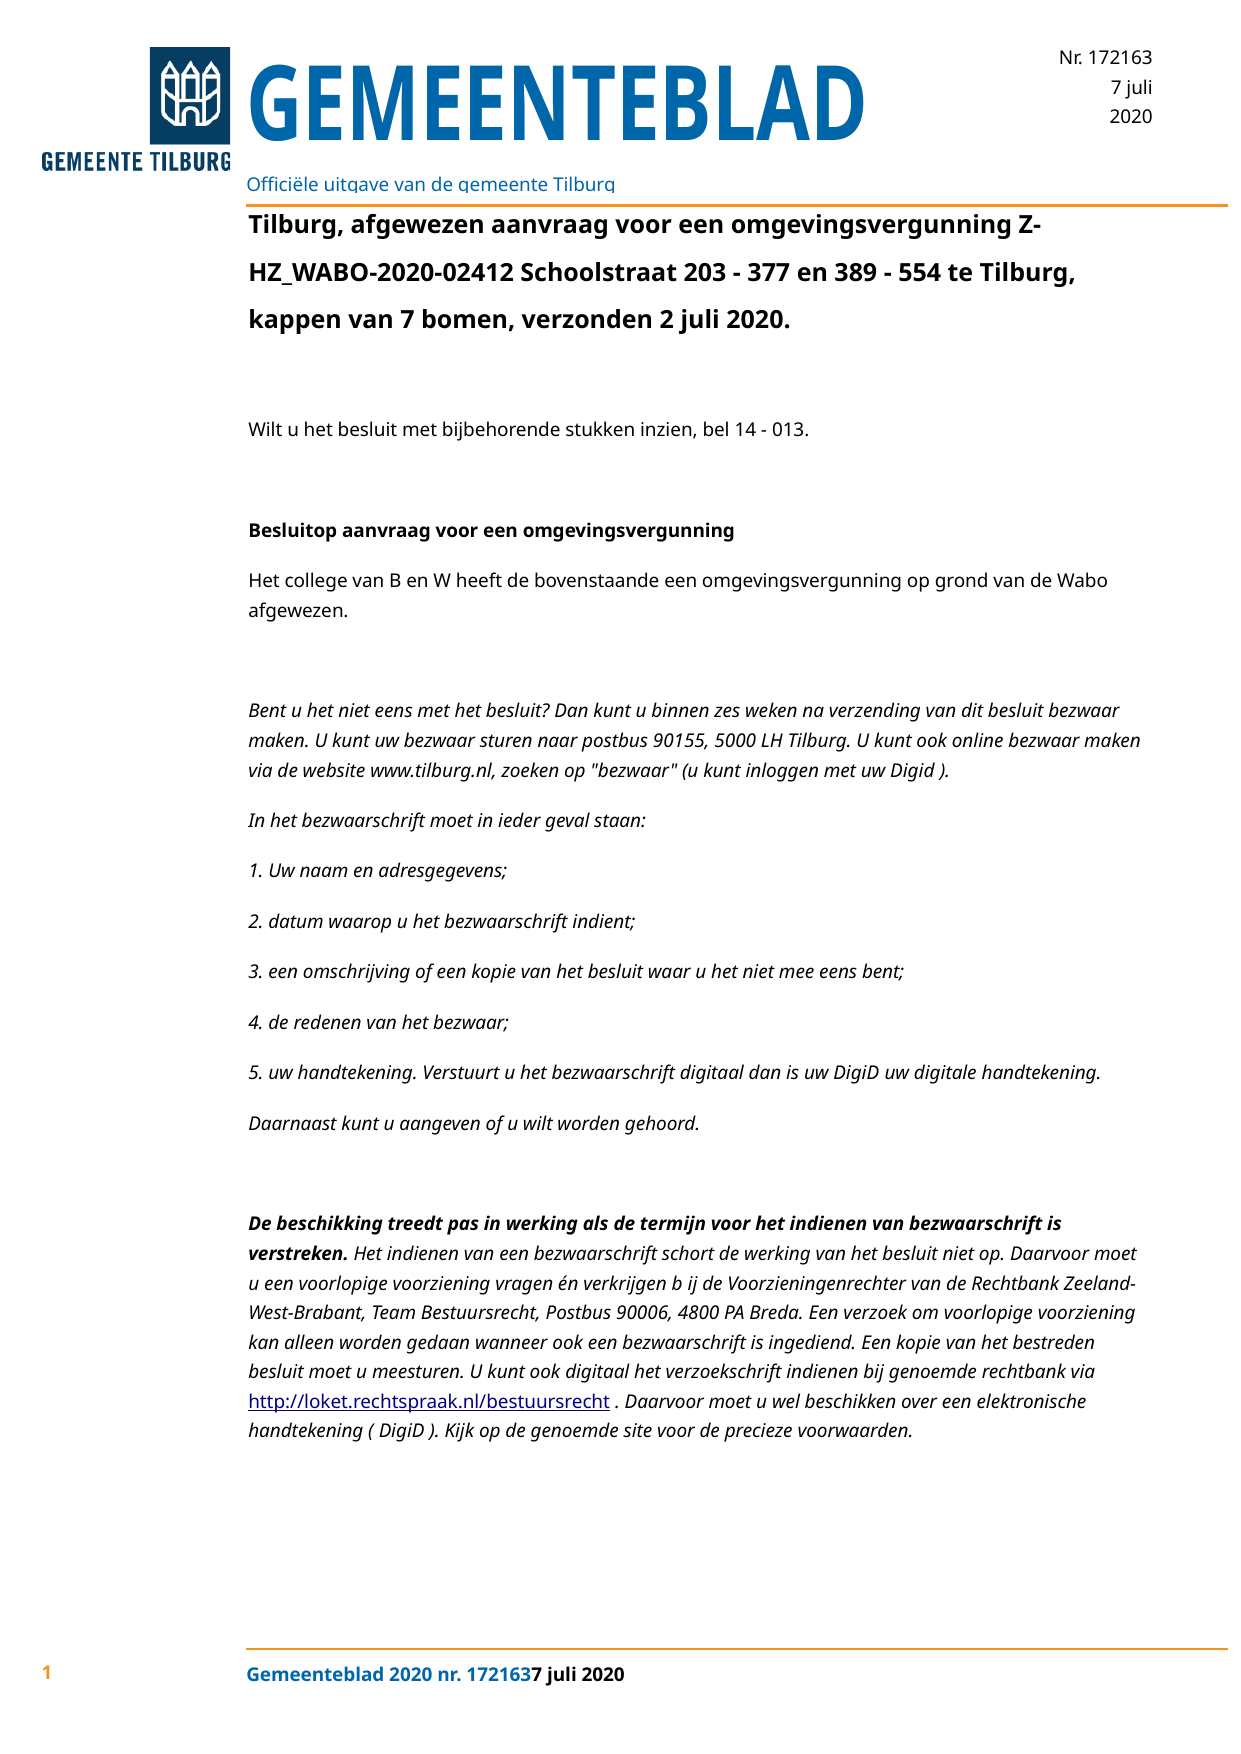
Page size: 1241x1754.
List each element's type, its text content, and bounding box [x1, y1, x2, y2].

text Wilt u het besluit met bijbehorende stukken inzien, bel 14 - 013. [248, 416, 1152, 442]
text Tilburg, afgewezen aanvraag voor een omgevingsvergunning Z-HZ_WABO-2020-02412 Schoolstraat 203 - 377 en 389 - 554 te Tilburg, kappen van 7 bomen, verzonden 2 juli 2020. [248, 207, 1152, 336]
text Het college van B en W heeft de bovenstaande een omgevingsvergunning op grond van de Wabo afgewezen. [248, 567, 1152, 622]
text 4. de redenen van het bezwaar; [248, 1009, 1152, 1034]
text 3. een omschrijving of een kopie van het besluit waar u het niet mee eens bent; [248, 958, 1152, 984]
text Besluitop aanvraag voor een omgevingsvergunning [248, 517, 1152, 542]
text Bent u het niet eens met het besluit? Dan kunt u binnen zes weken na verzending van dit besluit bezwaar maken. U kunt uw bezwaar sturen naar postbus 90155, 5000 LH Tilburg. U kunt ook online bezwaar maken via de website www.tilburg.nl, zoeken op "bezwaar" (u kunt inloggen met uw Digid ). [248, 698, 1152, 782]
picture [41, 47, 231, 172]
text In het bezwaarschrift moet in ieder geval staan: [248, 807, 1152, 833]
text 1. Uw naam en adresgegevens; [248, 858, 1152, 883]
text Daarnaast kunt u aangeven of u wilt worden gehoord. [248, 1110, 1152, 1135]
text 2. datum waarop u het bezwaarschrift indient; [248, 908, 1152, 934]
text De beschikking treedt pas in werking als de termijn voor het indienen van bezwaarschrift is verstreken. Het indienen van een bezwaarschrift schort de werking van het besluit niet op. Daarvoor moet u een voorlopige voorziening vragen én verkrijgen b ij de Voorzieningenrechter van de Rechtbank Zeeland-West-Brabant, Team Bestuursrecht, Postbus 90006, 4800 PA Breda. Een verzoek om voorlopige voorziening kan alleen worden gedaan wanneer ook een bezwaarschrift is ingediend. Een kopie van het bestreden besluit moet u meesturen. U kunt ook digitaal het verzoekschrift indienen bij genoemde rechtbank via http://loket.rechtspraak.nl/bestuursrecht . Daarvoor moet u wel beschikken over een elektronische handtekening ( DigiD ). Kijk op de genoemde site voor de precieze voorwaarden. [248, 1211, 1152, 1443]
text 5. uw handtekening. Verstuurt u het bezwaarschrift digitaal dan is uw DigiD uw digitale handtekening. [248, 1059, 1152, 1085]
